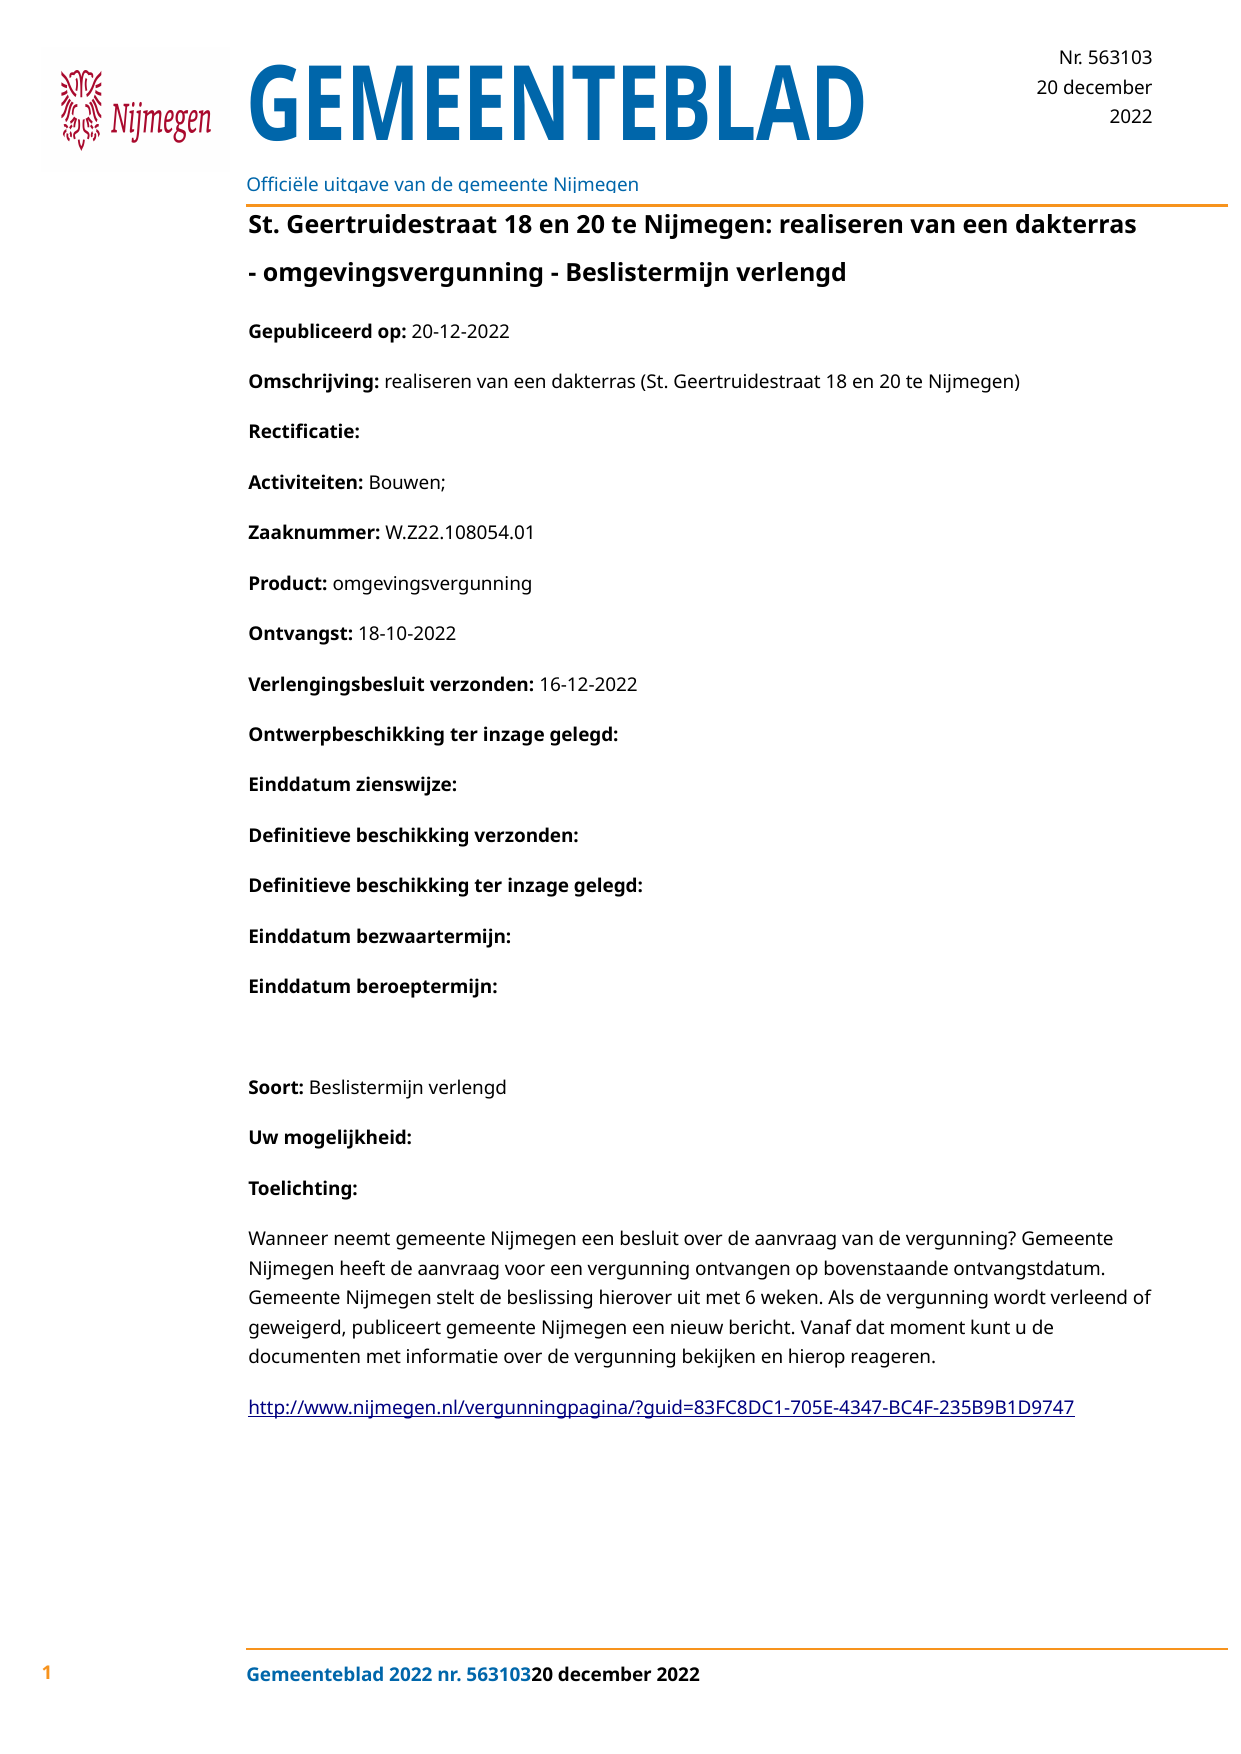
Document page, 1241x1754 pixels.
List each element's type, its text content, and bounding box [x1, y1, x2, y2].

text Ontwerpbeschikking ter inzage gelegd: [248, 721, 1152, 747]
text Wanneer neemt gemeente Nijmegen een besluit over de aanvraag van de vergunning? Gemeente Nijmegen heeft de aanvraag voor een vergunning ontvangen op bovenstaande ontvangstdatum. Gemeente Nijmegen stelt de beslissing hierover uit met 6 weken. Als de vergunning wordt verleend of geweigerd, publiceert gemeente Nijmegen een nieuw bericht. Vanaf dat moment kunt u de documenten met informatie over de vergunning bekijken en hierop reageren. [248, 1225, 1152, 1369]
text Gepubliceerd op: 20-12-2022 [248, 318, 1152, 344]
text Einddatum zienswijze: [248, 772, 1152, 797]
text Product: omgevingsvergunning [248, 570, 1152, 596]
text Einddatum bezwaartermijn: [248, 923, 1152, 949]
picture [41, 47, 231, 172]
text Activiteiten: Bouwen; [248, 469, 1152, 495]
text Toelichting: [248, 1175, 1152, 1201]
text http://www.nijmegen.nl/vergunningpagina/?guid=83FC8DC1-705E-4347-BC4F-235B9B1D9747 [248, 1394, 1152, 1420]
text Ontvangst: 18-10-2022 [248, 620, 1152, 646]
text Omschrijving: realiseren van een dakterras (St. Geertruidestraat 18 en 20 te Nijmegen) [248, 368, 1152, 394]
text Uw mogelijkheid: [248, 1124, 1152, 1150]
text St. Geertruidestraat 18 en 20 te Nijmegen: realiseren van een dakterras - omgevingsvergunning - Beslistermijn verlengd [248, 207, 1152, 288]
text Definitieve beschikking verzonden: [248, 822, 1152, 848]
text Definitieve beschikking ter inzage gelegd: [248, 872, 1152, 898]
text Einddatum beroeptermijn: [248, 973, 1152, 999]
text Soort: Beslistermijn verlengd [248, 1074, 1152, 1100]
text Verlengingsbesluit verzonden: 16-12-2022 [248, 671, 1152, 697]
text Zaaknummer: W.Z22.108054.01 [248, 519, 1152, 545]
text Rectificatie: [248, 419, 1152, 444]
